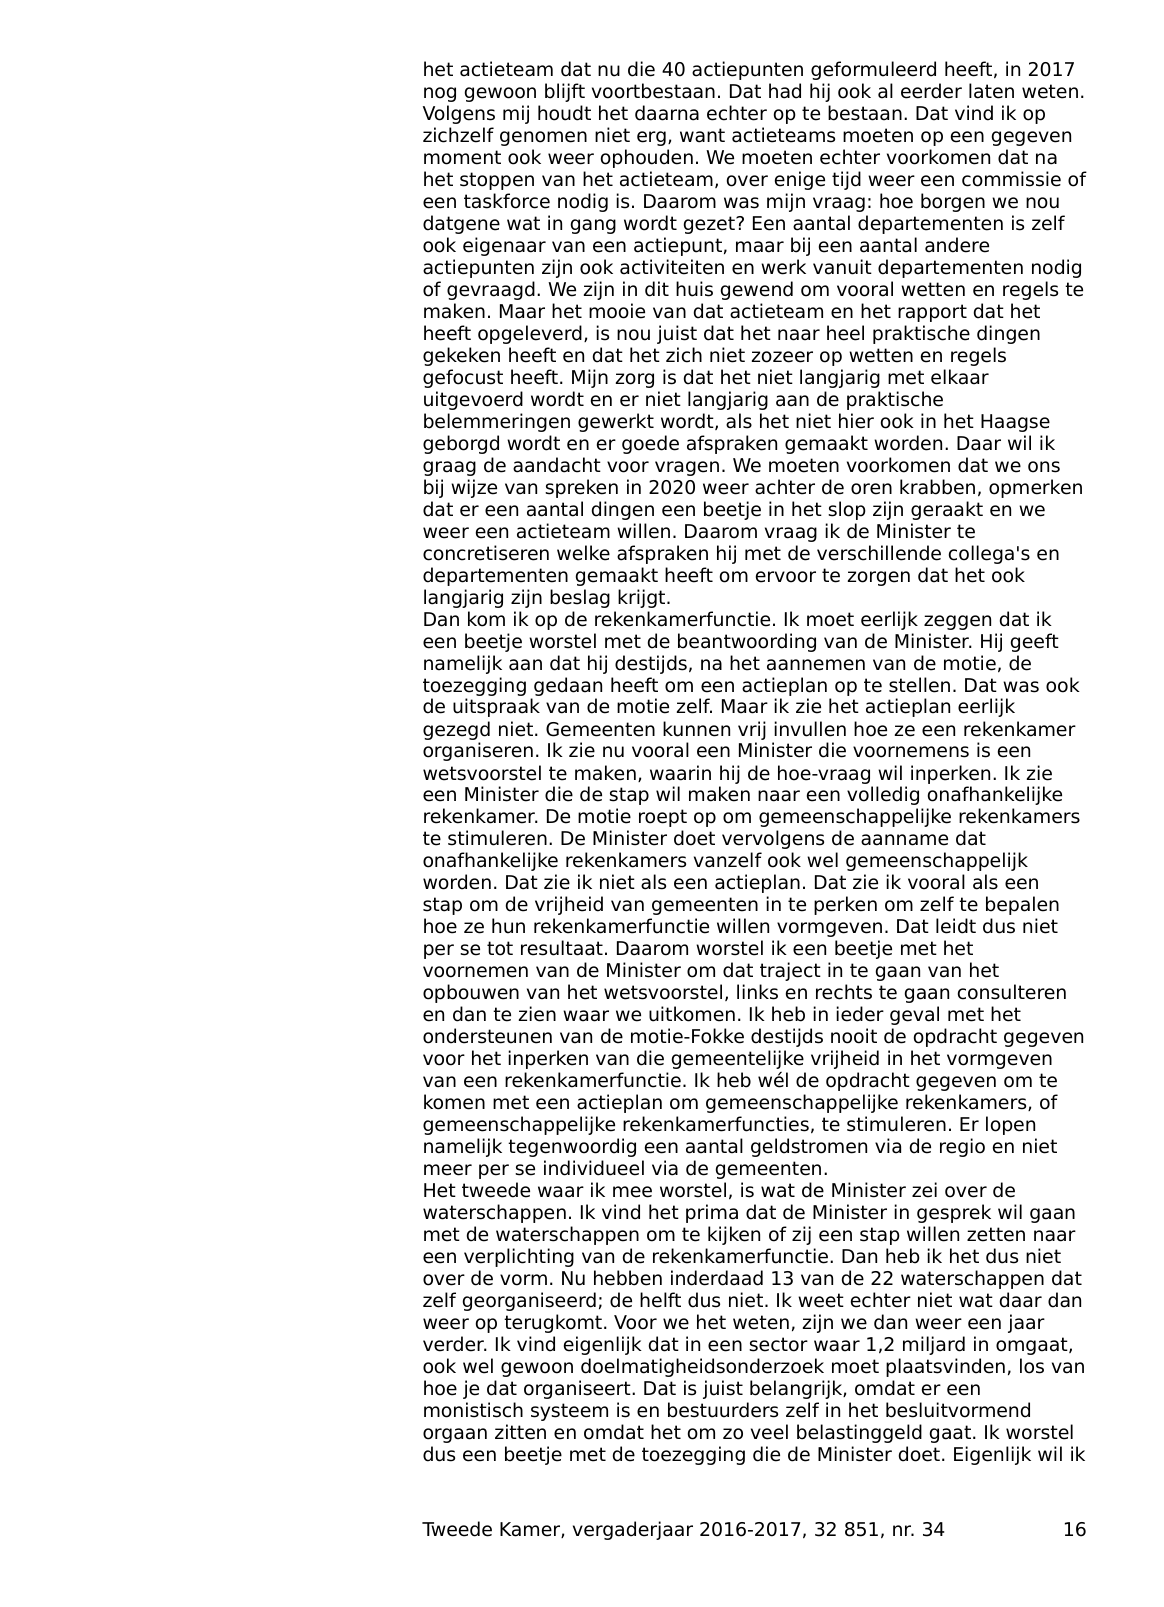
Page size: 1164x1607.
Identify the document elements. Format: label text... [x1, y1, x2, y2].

text het actieteam dat nu die 40 actiepunten geformuleerd heeft, in 2017 nog gewoon blijft voortbestaan. Dat had hij ook al eerder laten weten. Volgens mij houdt het daarna echter op te bestaan. Dat vind ik op zichzelf genomen niet erg, want actieteams moeten op een gegeven moment ook weer ophouden. We moeten echter voorkomen dat na het stoppen van het actieteam, over enige tijd weer een commissie of een taskforce nodig is. Daarom was mijn vraag: hoe borgen we nou datgene wat in gang wordt gezet? Een aantal departementen is zelf ook eigenaar van een actiepunt, maar bij een aantal andere actiepunten zijn ook activiteiten en werk vanuit departementen nodig of gevraagd. We zijn in dit huis gewend om vooral wetten en regels te maken. Maar het mooie van dat actieteam en het rapport dat het heeft opgeleverd, is nou juist dat het naar heel praktische dingen gekeken heeft en dat het zich niet zozeer op wetten en regels gefocust heeft. Mijn zorg is dat het niet langjarig met elkaar uitgevoerd wordt en er niet langjarig aan de praktische belemmeringen gewerkt wordt, als het niet hier ook in het Haagse geborgd wordt en er goede afspraken gemaakt worden. Daar wil ik graag de aandacht voor vragen. We moeten voorkomen dat we ons bij wijze van spreken in 2020 weer achter de oren krabben, opmerken dat er een aantal dingen een beetje in het slop zijn geraakt en we weer een actieteam willen. Daarom vraag ik de Minister te concretiseren welke afspraken hij met de verschillende collega's en departementen gemaakt heeft om ervoor te zorgen dat het ook langjarig zijn beslag krijgt. [422, 59, 1087, 608]
text Dan kom ik op de rekenkamerfunctie. Ik moet eerlijk zeggen dat ik een beetje worstel met de beantwoording van de Minister. Hij geeft namelijk aan dat hij destijds, na het aannemen van de motie, de toezegging gedaan heeft om een actieplan op te stellen. Dat was ook de uitspraak van de motie zelf. Maar ik zie het actieplan eerlijk gezegd niet. Gemeenten kunnen vrij invullen hoe ze een rekenkamer organiseren. Ik zie nu vooral een Minister die voornemens is een wetsvoorstel te maken, waarin hij de hoe-vraag wil inperken. Ik zie een Minister die de stap wil maken naar een volledig onafhankelijke rekenkamer. De motie roept op om gemeenschappelijke rekenkamers te stimuleren. De Minister doet vervolgens de aanname dat onafhankelijke rekenkamers vanzelf ook wel gemeenschappelijk worden. Dat zie ik niet als een actieplan. Dat zie ik vooral als een stap om de vrijheid van gemeenten in te perken om zelf te bepalen hoe ze hun rekenkamerfunctie willen vormgeven. Dat leidt dus niet per se tot resultaat. Daarom worstel ik een beetje met het voornemen van de Minister om dat traject in te gaan van het opbouwen van het wetsvoorstel, links en rechts te gaan consulteren en dan te zien waar we uitkomen. Ik heb in ieder geval met het ondersteunen van de motie-Fokke destijds nooit de opdracht gegeven voor het inperken van die gemeentelijke vrijheid in het vormgeven van een rekenkamerfunctie. Ik heb wél de opdracht gegeven om te komen met een actieplan om gemeenschappelijke rekenkamers, of gemeenschappelijke rekenkamerfuncties, te stimuleren. Er lopen namelijk tegenwoordig een aantal geldstromen via de regio en niet meer per se individueel via de gemeenten. [422, 608, 1087, 1180]
text Het tweede waar ik mee worstel, is wat de Minister zei over de waterschappen. Ik vind het prima dat de Minister in gesprek wil gaan met de waterschappen om te kijken of zij een stap willen zetten naar een verplichting van de rekenkamerfunctie. Dan heb ik het dus niet over de vorm. Nu hebben inderdaad 13 van de 22 waterschappen dat zelf georganiseerd; de helft dus niet. Ik weet echter niet wat daar dan weer op terugkomt. Voor we het weten, zijn we dan weer een jaar verder. Ik vind eigenlijk dat in een sector waar 1,2 miljard in omgaat, ook wel gewoon doelmatigheidsonderzoek moet plaatsvinden, los van hoe je dat organiseert. Dat is juist belangrijk, omdat er een monistisch systeem is en bestuurders zelf in het besluitvormend orgaan zitten en omdat het om zo veel belastinggeld gaat. Ik worstel dus een beetje met de toezegging die de Minister doet. Eigenlijk wil ik [422, 1180, 1087, 1466]
